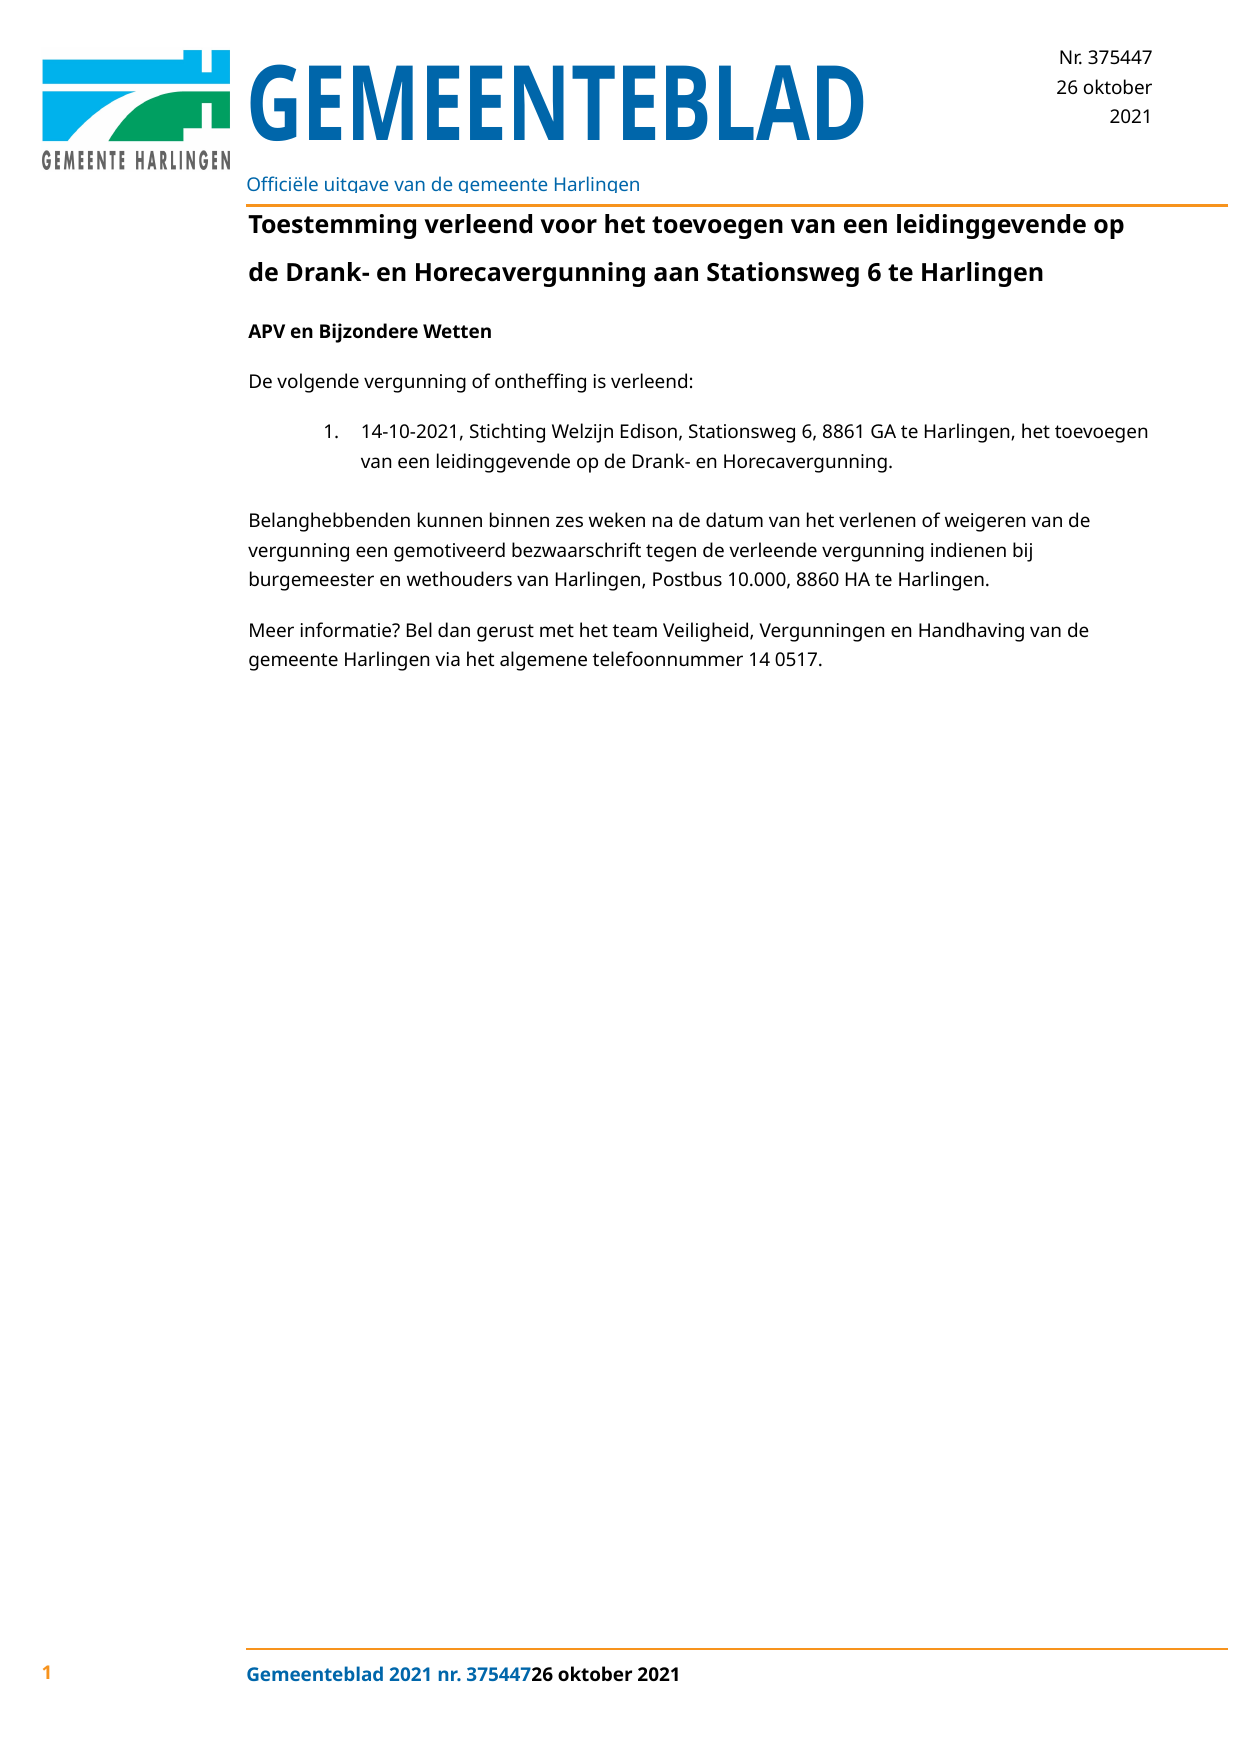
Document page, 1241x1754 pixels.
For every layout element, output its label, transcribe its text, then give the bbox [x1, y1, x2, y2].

text APV en Bijzondere Wetten [248, 318, 1152, 344]
text De volgende vergunning of ontheffing is verleend: [248, 368, 1152, 394]
list 14-10-2021, Stichting Welzijn Edison, Stationsweg 6, 8861 GA te Harlingen, het toevoegen van een leidinggevende op de Drank- en Horecavergunning. [323, 419, 1152, 474]
text Belanghebbenden kunnen binnen zes weken na de datum van het verlenen of weigeren van de vergunning een gemotiveerd bezwaarschrift tegen de verleende vergunning indienen bij burgemeester en wethouders van Harlingen, Postbus 10.000, 8860 HA te Harlingen. [248, 507, 1152, 592]
text Meer informatie? Bel dan gerust met het team Veiligheid, Vergunningen en Handhaving van de gemeente Harlingen via het algemene telefoonnummer 14 0517. [248, 617, 1152, 672]
picture [41, 47, 231, 172]
text Toestemming verleend voor het toevoegen van een leidinggevende op de Drank- en Horecavergunning aan Stationsweg 6 te Harlingen [248, 207, 1152, 288]
